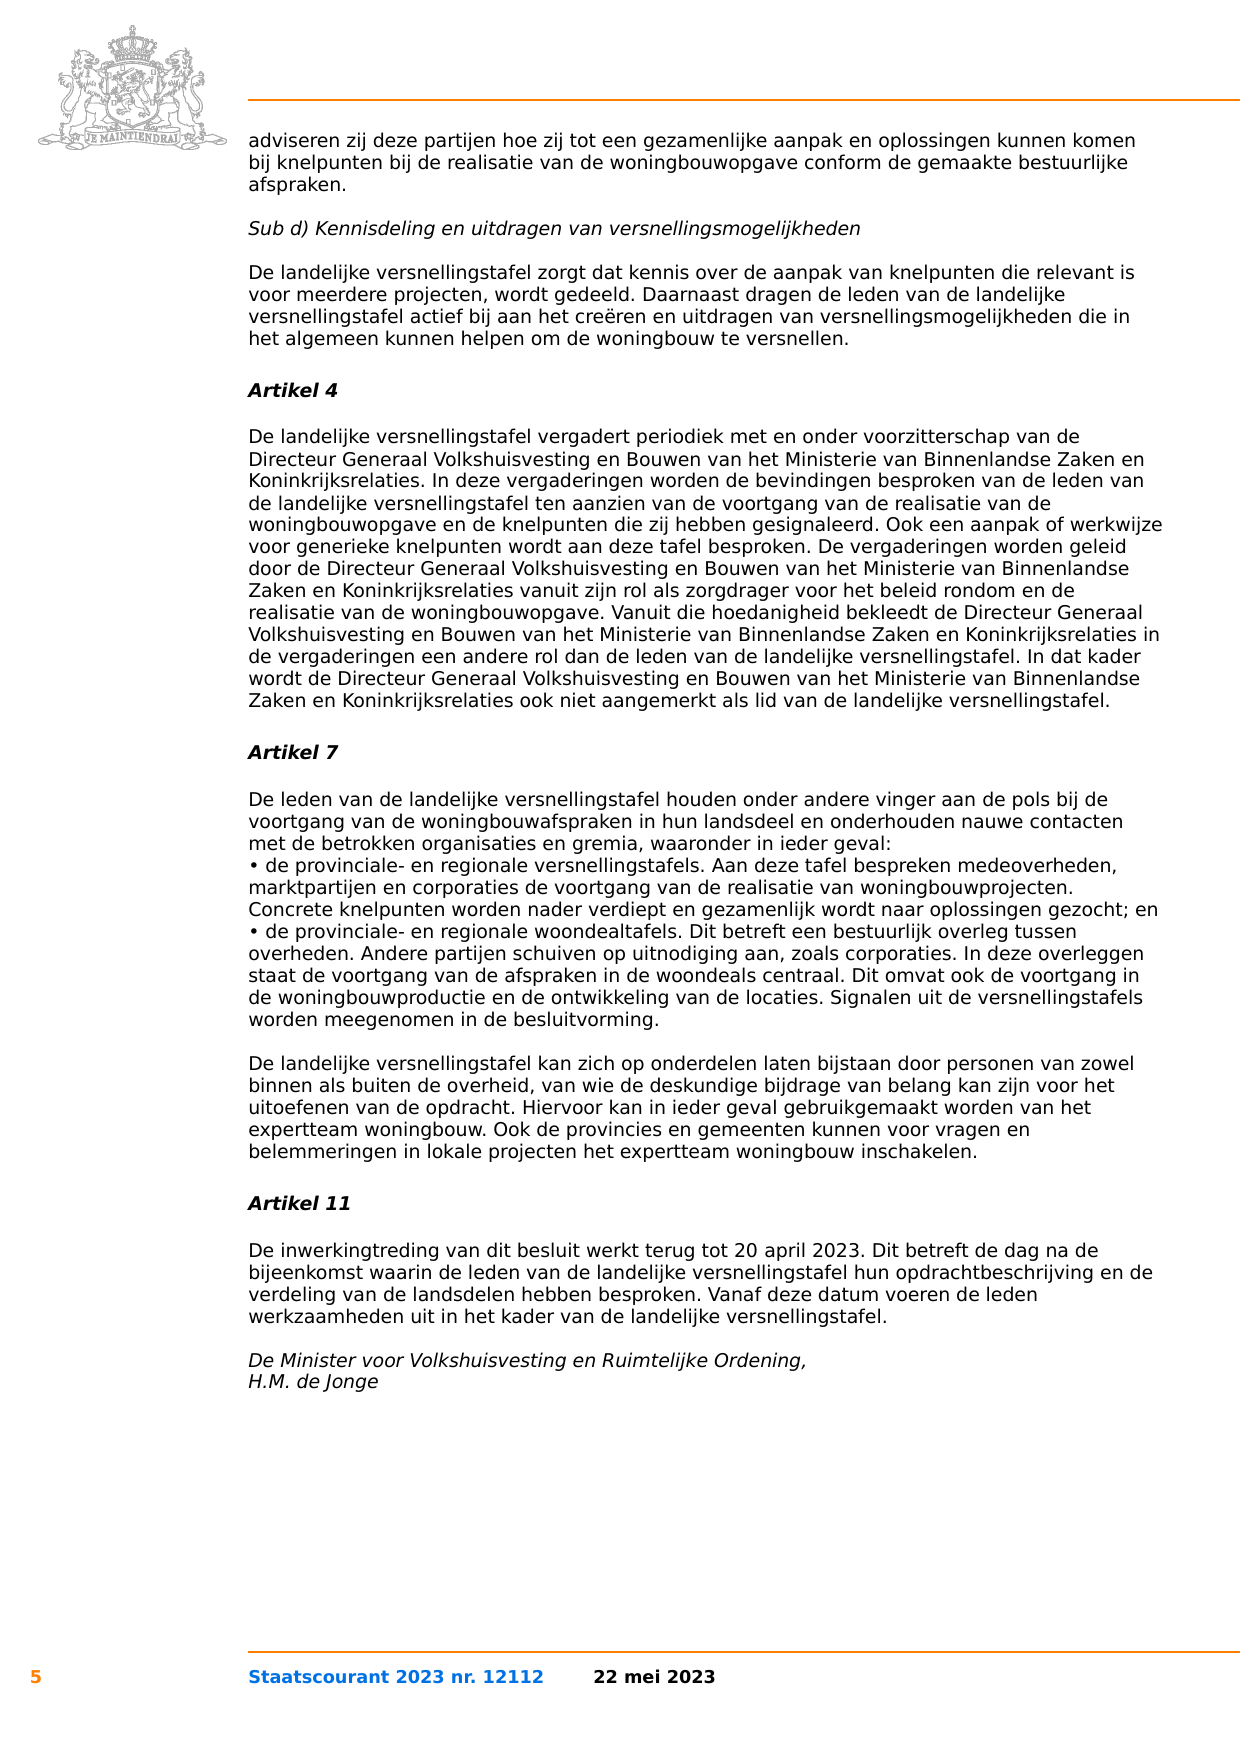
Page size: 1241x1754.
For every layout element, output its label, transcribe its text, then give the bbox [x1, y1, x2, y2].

subtitle Artikel 4 [248, 379, 1163, 401]
text De landelijke versnellingstafel kan zich op onderdelen laten bijstaan door personen van zowel binnen als buiten de overheid, van wie de deskundige bijdrage van belang kan zijn voor het uitoefenen van de opdracht. Hiervoor kan in ieder geval gebruikgemaakt worden van het expertteam woningbouw. Ook de provincies en gemeenten kunnen voor vragen en belemmeringen in lokale projecten het expertteam woningbouw inschakelen. [248, 1053, 1163, 1163]
text • de provinciale- en regionale woondealtafels. Dit betreft een bestuurlijk overleg tussen overheden. Andere partijen schuiven op uitnodiging aan, zoals corporaties. In deze overleggen staat de voortgang van de afspraken in de woondeals centraal. Dit omvat ook de voortgang in de woningbouwproductie en de ontwikkeling van de locaties. Signalen uit de versnellingstafels worden meegenomen in de besluitvorming. [248, 921, 1163, 1031]
text De leden van de landelijke versnellingstafel houden onder andere vinger aan de pols bij de voortgang van de woningbouwafspraken in hun landsdeel en onderhouden nauwe contacten met de betrokken organisaties en gremia, waaronder in ieder geval: [248, 789, 1163, 855]
subtitle Artikel 7 [248, 742, 1163, 764]
text adviseren zij deze partijen hoe zij tot een gezamenlijke aanpak en oplossingen kunnen komen bij knelpunten bij de realisatie van de woningbouwopgave conform de gemaakte bestuurlijke afspraken. [248, 130, 1163, 196]
subtitle Sub d) Kennisdeling en uitdragen van versnellingsmogelijkheden [248, 218, 1163, 240]
text De inwerkingtreding van dit besluit werkt terug tot 20 april 2023. Dit betreft de dag na de bijeenkomst waarin de leden van de landelijke versnellingstafel hun opdrachtbeschrijving en de verdeling van de landsdelen hebben besproken. Vanaf deze datum voeren de leden werkzaamheden uit in het kader van de landelijke versnellingstafel. [248, 1240, 1163, 1328]
text De landelijke versnellingstafel vergadert periodiek met en onder voorzitterschap van de Directeur Generaal Volkshuisvesting en Bouwen van het Ministerie van Binnenlandse Zaken en Koninkrijksrelaties. In deze vergaderingen worden de bevindingen besproken van de leden van de landelijke versnellingstafel ten aanzien van de voortgang van de realisatie van de woningbouwopgave en de knelpunten die zij hebben gesignaleerd. Ook een aanpak of werkwijze voor generieke knelpunten wordt aan deze tafel besproken. De vergaderingen worden geleid door de Directeur Generaal Volkshuisvesting en Bouwen van het Ministerie van Binnenlandse Zaken en Koninkrijksrelaties vanuit zijn rol als zorgdrager voor het beleid rondom en de realisatie van de woningbouwopgave. Vanuit die hoedanigheid bekleedt de Directeur Generaal Volkshuisvesting en Bouwen van het Ministerie van Binnenlandse Zaken en Koninkrijksrelaties in de vergaderingen een andere rol dan de leden van de landelijke versnellingstafel. In dat kader wordt de Directeur Generaal Volkshuisvesting en Bouwen van het Ministerie van Binnenlandse Zaken en Koninkrijksrelaties ook niet aangemerkt als lid van de landelijke versnellingstafel. [248, 426, 1163, 712]
subtitle Artikel 11 [248, 1193, 1163, 1215]
text De Minister voor Volkshuisvesting en Ruimtelijke Ordening, H.M. de Jonge [248, 1349, 1163, 1393]
text • de provinciale- en regionale versnellingstafels. Aan deze tafel bespreken medeoverheden, marktpartijen en corporaties de voortgang van de realisatie van woningbouwprojecten. Concrete knelpunten worden nader verdiept en gezamenlijk wordt naar oplossingen gezocht; en [248, 855, 1163, 921]
picture [38, 25, 227, 150]
text De landelijke versnellingstafel zorgt dat kennis over de aanpak van knelpunten die relevant is voor meerdere projecten, wordt gedeeld. Daarnaast dragen de leden van de landelijke versnellingstafel actief bij aan het creëren en uitdragen van versnellingsmogelijkheden die in het algemeen kunnen helpen om de woningbouw te versnellen. [248, 262, 1163, 349]
